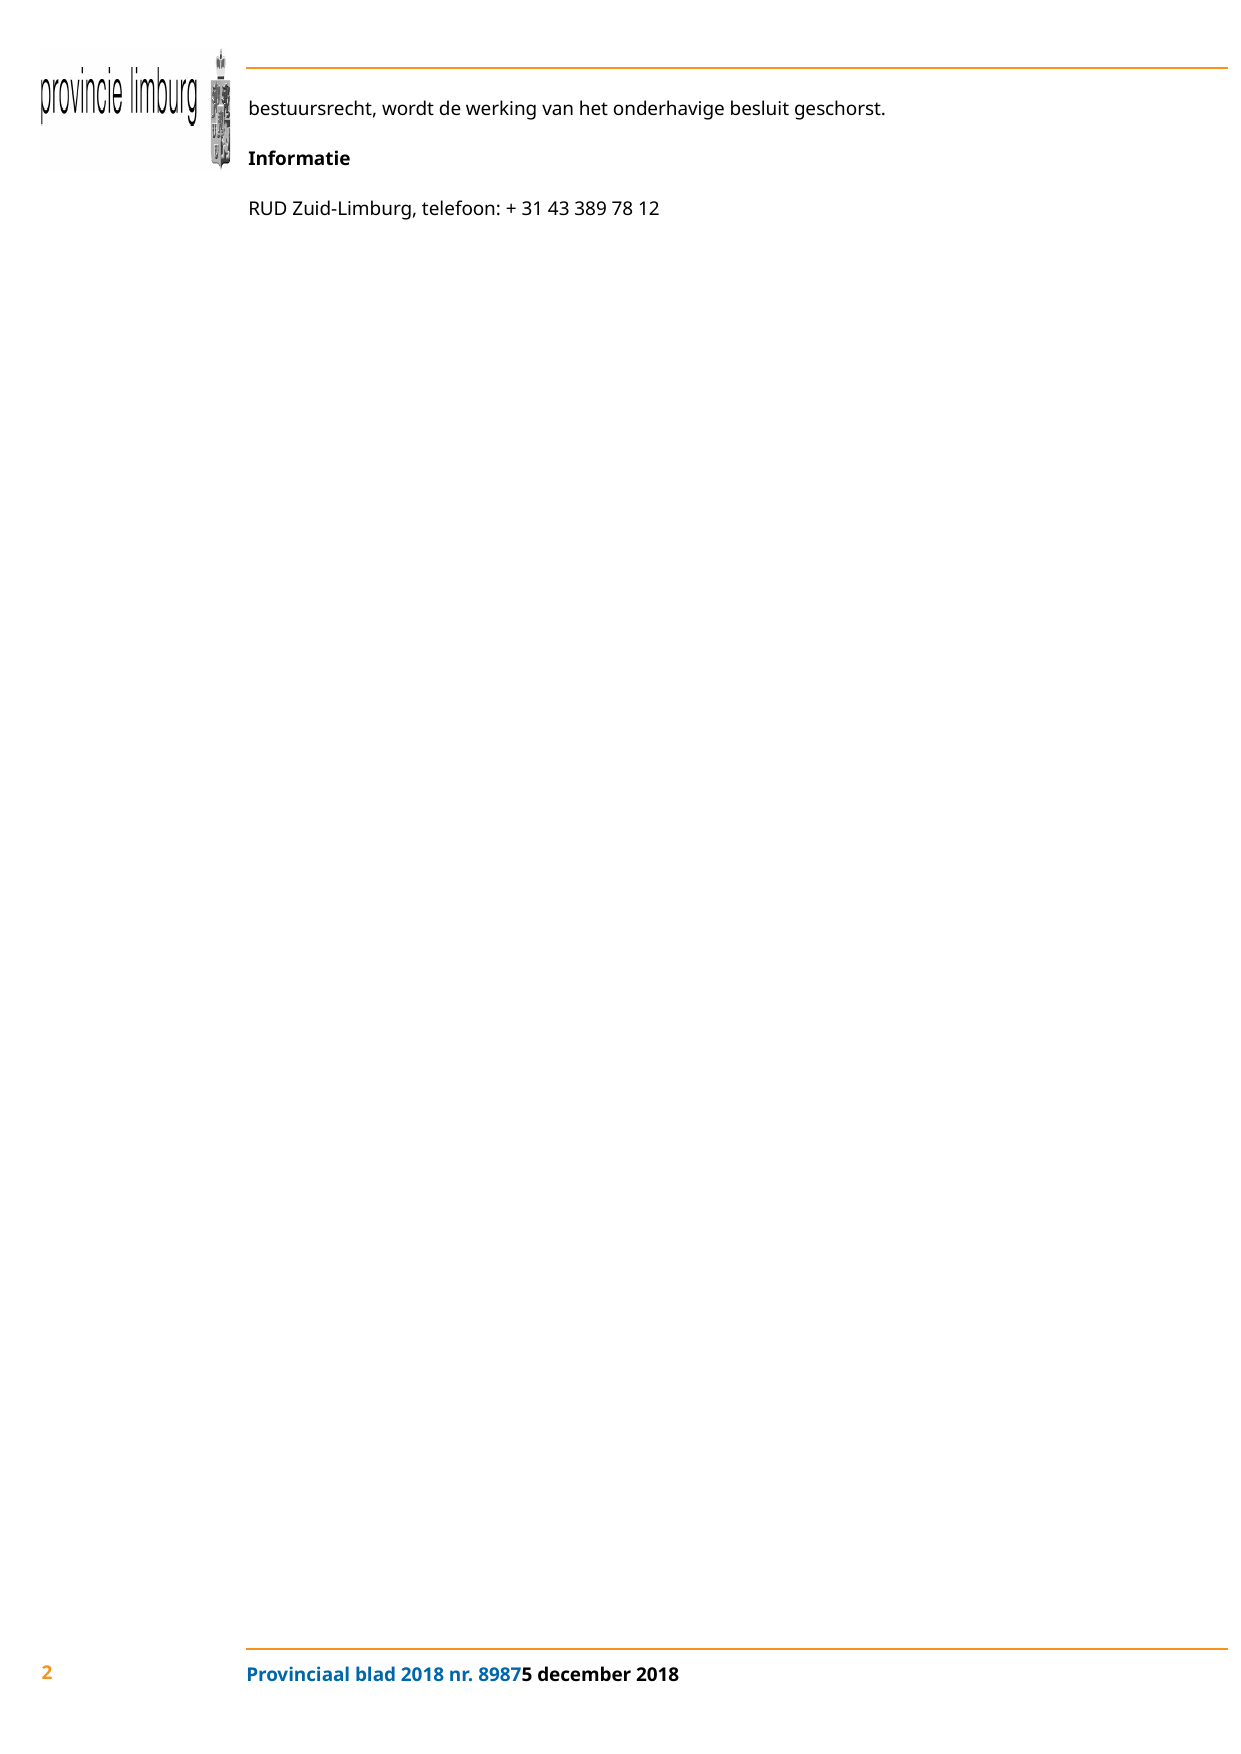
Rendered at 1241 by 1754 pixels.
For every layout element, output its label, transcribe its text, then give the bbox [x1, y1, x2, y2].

picture [41, 47, 231, 172]
text bestuursrecht, wordt de werking van het onderhavige besluit geschorst. [248, 95, 1152, 121]
text RUD Zuid-Limburg, telefoon: + 31 43 389 78 12 [248, 196, 1152, 221]
text Informatie [248, 145, 1152, 171]
